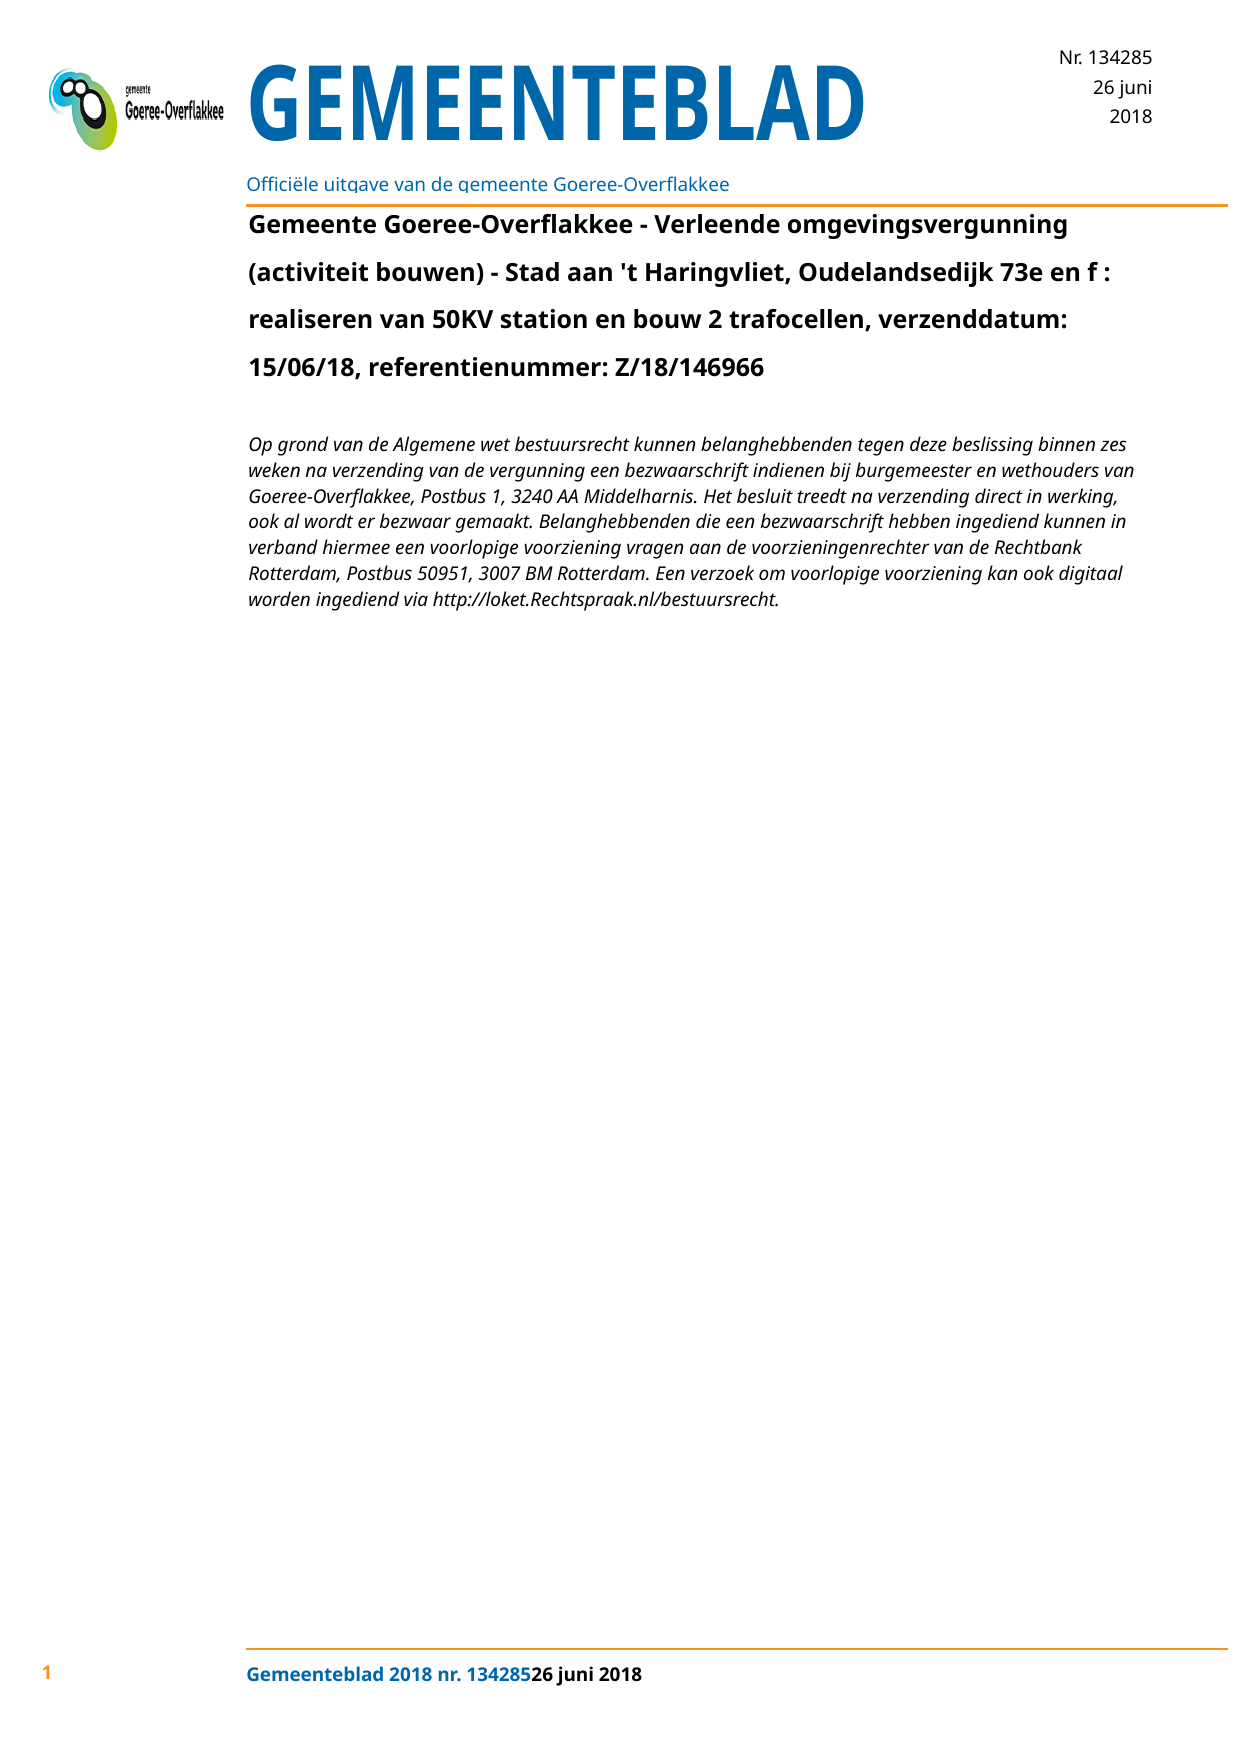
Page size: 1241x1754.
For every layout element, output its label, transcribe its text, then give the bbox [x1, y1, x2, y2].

text Op grond van de Algemene wet bestuursrecht kunnen belanghebbenden tegen deze beslissing binnen zes weken na verzending van de vergunning een bezwaarschrift indienen bij burgemeester en wethouders van Goeree-Overflakkee, Postbus 1, 3240 AA Middelharnis. Het besluit treedt na verzending direct in werking, ook al wordt er bezwaar gemaakt. Belanghebbenden die een bezwaarschrift hebben ingediend kunnen in verband hiermee een voorlopige voorziening vragen aan de voorzieningenrechter van de Rechtbank Rotterdam, Postbus 50951, 3007 BM Rotterdam. Een verzoek om voorlopige voorziening kan ook digitaal worden ingediend via http://loket.Rechtspraak.nl/bestuursrecht. [248, 431, 1152, 611]
picture [41, 47, 231, 172]
text Gemeente Goeree-Overflakkee - Verleende omgevingsvergunning (activiteit bouwen) - Stad aan 't Haringvliet, Oudelandsedijk 73e en f : realiseren van 50KV station en bouw 2 trafocellen, verzenddatum: 15/06/18, referentienummer: Z/18/146966 [248, 207, 1152, 384]
